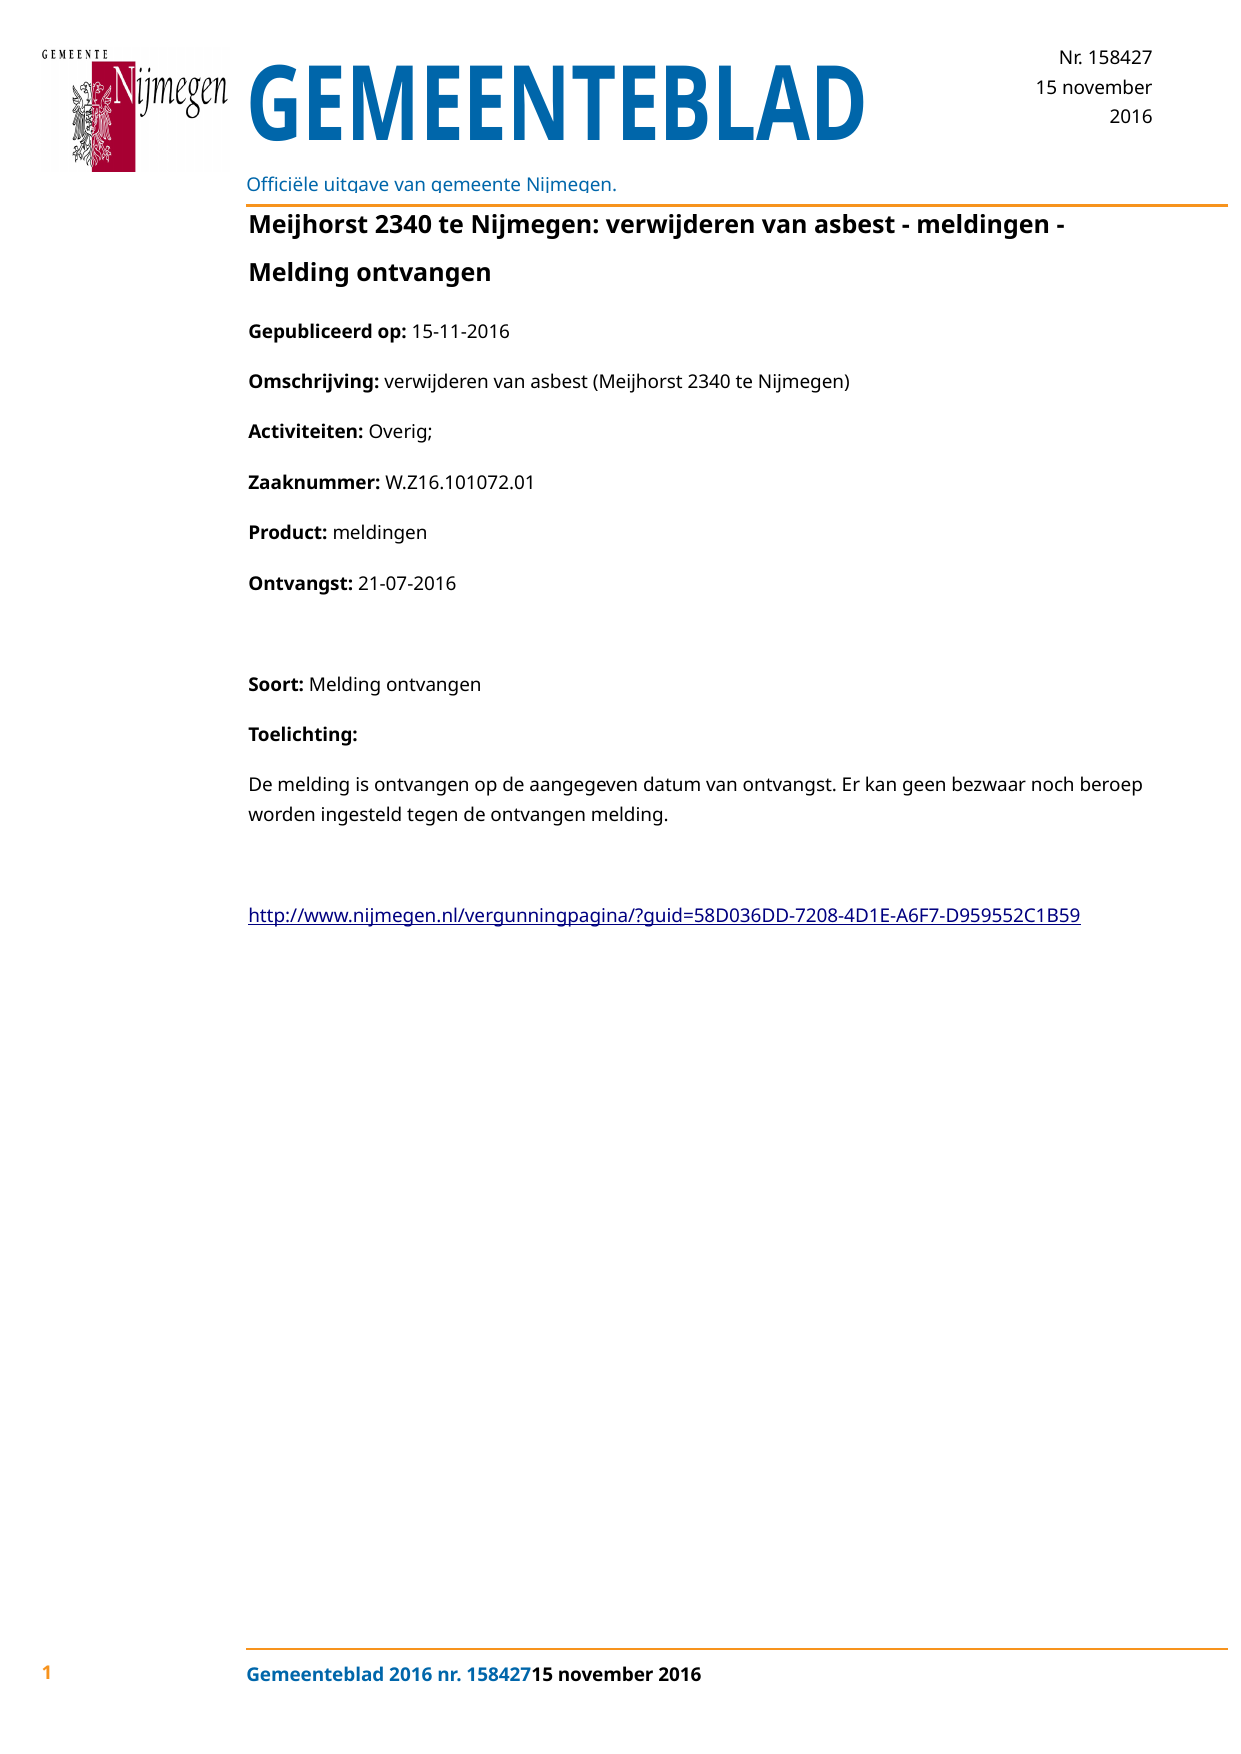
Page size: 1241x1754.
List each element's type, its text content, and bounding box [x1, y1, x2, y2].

text Omschrijving: verwijderen van asbest (Meijhorst 2340 te Nijmegen) [248, 368, 1152, 394]
text Ontvangst: 21-07-2016 [248, 570, 1152, 596]
text Zaaknummer: W.Z16.101072.01 [248, 469, 1152, 495]
text Meijhorst 2340 te Nijmegen: verwijderen van asbest - meldingen - Melding ontvangen [248, 207, 1152, 288]
text Gepubliceerd op: 15-11-2016 [248, 318, 1152, 344]
text Activiteiten: Overig; [248, 419, 1152, 444]
text De melding is ontvangen op de aangegeven datum van ontvangst. Er kan geen bezwaar noch beroep worden ingesteld tegen de ontvangen melding. [248, 772, 1152, 827]
text Product: meldingen [248, 519, 1152, 545]
text Soort: Melding ontvangen [248, 671, 1152, 697]
text http://www.nijmegen.nl/vergunningpagina/?guid=58D036DD-7208-4D1E-A6F7-D959552C1B59 [248, 902, 1152, 928]
text Toelichting: [248, 721, 1152, 747]
picture [41, 47, 231, 172]
